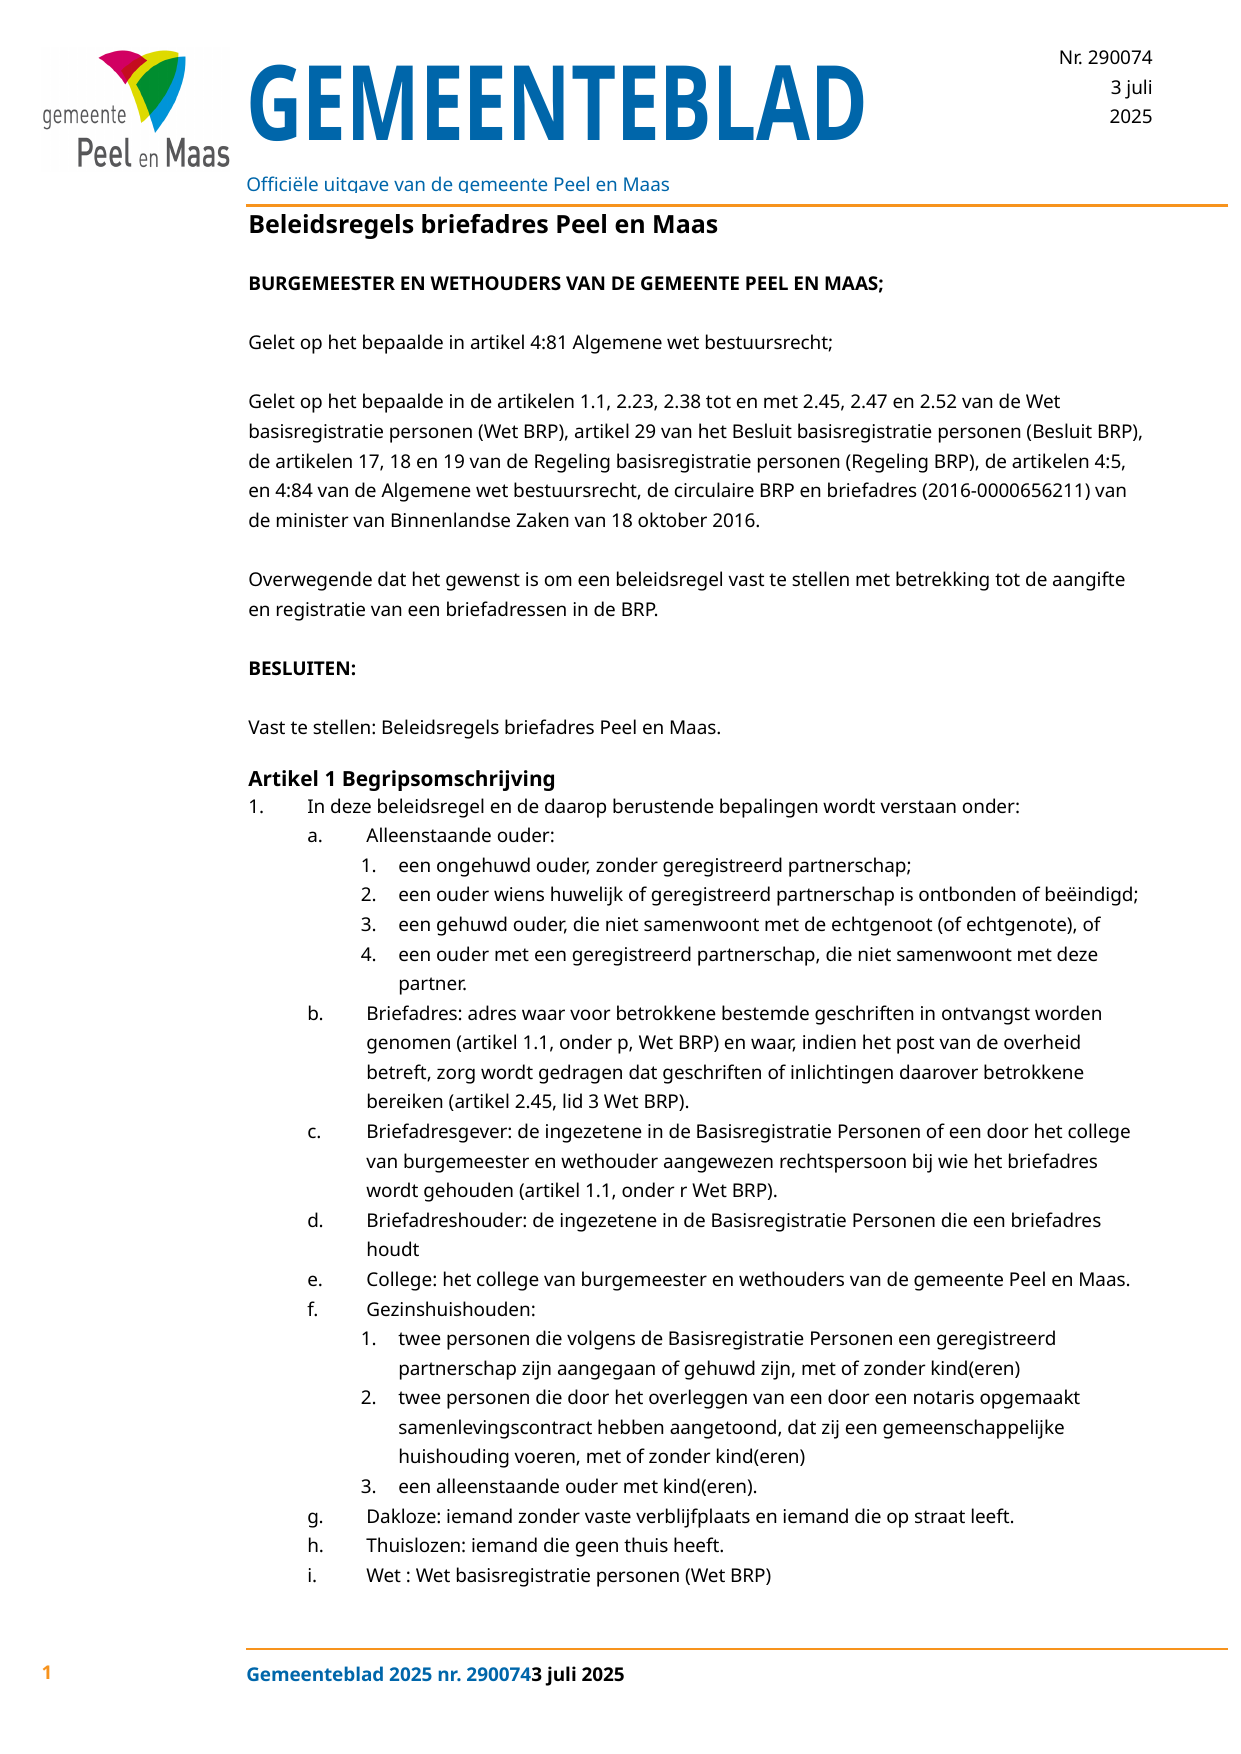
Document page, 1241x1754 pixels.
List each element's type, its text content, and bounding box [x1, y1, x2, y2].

list Briefadreshouder: de ingezetene in de Basisregistratie Personen die een briefadres houdt [307, 1207, 1152, 1262]
list twee personen die volgens de Basisregistratie Personen een geregistreerd partnerschap zijn aangegaan of gehuwd zijn, met of zonder kind(eren) [361, 1325, 1152, 1381]
list In deze beleidsregel en de daarop berustende bepalingen wordt verstaan onder: [248, 793, 1152, 819]
text Artikel 1 Begripsomschrijving [248, 764, 1152, 793]
text BESLUITEN: [248, 655, 1152, 681]
text BURGEMEESTER EN WETHOUDERS VAN DE GEMEENTE PEEL EN MAAS; [248, 270, 1152, 296]
list Briefadres: adres waar voor betrokkene bestemde geschriften in ontvangst worden genomen (artikel 1.1, onder p, Wet BRP) en waar, indien het post van de overheid betreft, zorg wordt gedragen dat geschriften of inlichtingen daarover betrokkene bereiken (artikel 2.45, lid 3 Wet BRP). [307, 1000, 1152, 1114]
list Wet : Wet basisregistratie personen (Wet BRP) [307, 1562, 1152, 1588]
text Gelet op het bepaalde in de artikelen 1.1, 2.23, 2.38 tot en met 2.45, 2.47 en 2.52 van de Wet basisregistratie personen (Wet BRP), artikel 29 van het Besluit basisregistratie personen (Besluit BRP), de artikelen 17, 18 en 19 van de Regeling basisregistratie personen (Regeling BRP), de artikelen 4:5, en 4:84 van de Algemene wet bestuursrecht, de circulaire BRP en briefadres (2016-0000656211) van de minister van Binnenlandse Zaken van 18 oktober 2016. [248, 389, 1152, 533]
picture [41, 47, 231, 172]
list een ouder wiens huwelijk of geregistreerd partnerschap is ontbonden of beëindigd; [361, 882, 1152, 907]
list Briefadresgever: de ingezetene in de Basisregistratie Personen of een door het college van burgemeester en wethouder aangewezen rechtspersoon bij wie het briefadres wordt gehouden (artikel 1.1, onder r Wet BRP). [307, 1118, 1152, 1203]
list een ouder met een geregistreerd partnerschap, die niet samenwoont met deze partner. [361, 941, 1152, 996]
list een ongehuwd ouder, zonder geregistreerd partnerschap; [361, 852, 1152, 878]
list Gezinshuishouden: [307, 1296, 1152, 1322]
list Thuislozen: iemand die geen thuis heeft. [307, 1532, 1152, 1558]
text Overwegende dat het gewenst is om een beleidsregel vast te stellen met betrekking tot de aangifte en registratie van een briefadressen in de BRP. [248, 566, 1152, 621]
list een gehuwd ouder, die niet samenwoont met de echtgenoot (of echtgenote), of [361, 911, 1152, 937]
list twee personen die door het overleggen van een door een notaris opgemaakt samenlevingscontract hebben aangetoond, dat zij een gemeenschappelijke huishouding voeren, met of zonder kind(eren) [361, 1384, 1152, 1469]
text Vast te stellen: Beleidsregels briefadres Peel en Maas. [248, 714, 1152, 740]
list een alleenstaande ouder met kind(eren). [361, 1473, 1152, 1499]
list Dakloze: iemand zonder vaste verblijfplaats en iemand die op straat leeft. [307, 1503, 1152, 1529]
list College: het college van burgemeester en wethouders van de gemeente Peel en Maas. [307, 1266, 1152, 1292]
list Alleenstaande ouder: [307, 822, 1152, 848]
text Beleidsregels briefadres Peel en Maas [248, 207, 1152, 241]
text Gelet op het bepaalde in artikel 4:81 Algemene wet bestuursrecht; [248, 329, 1152, 355]
